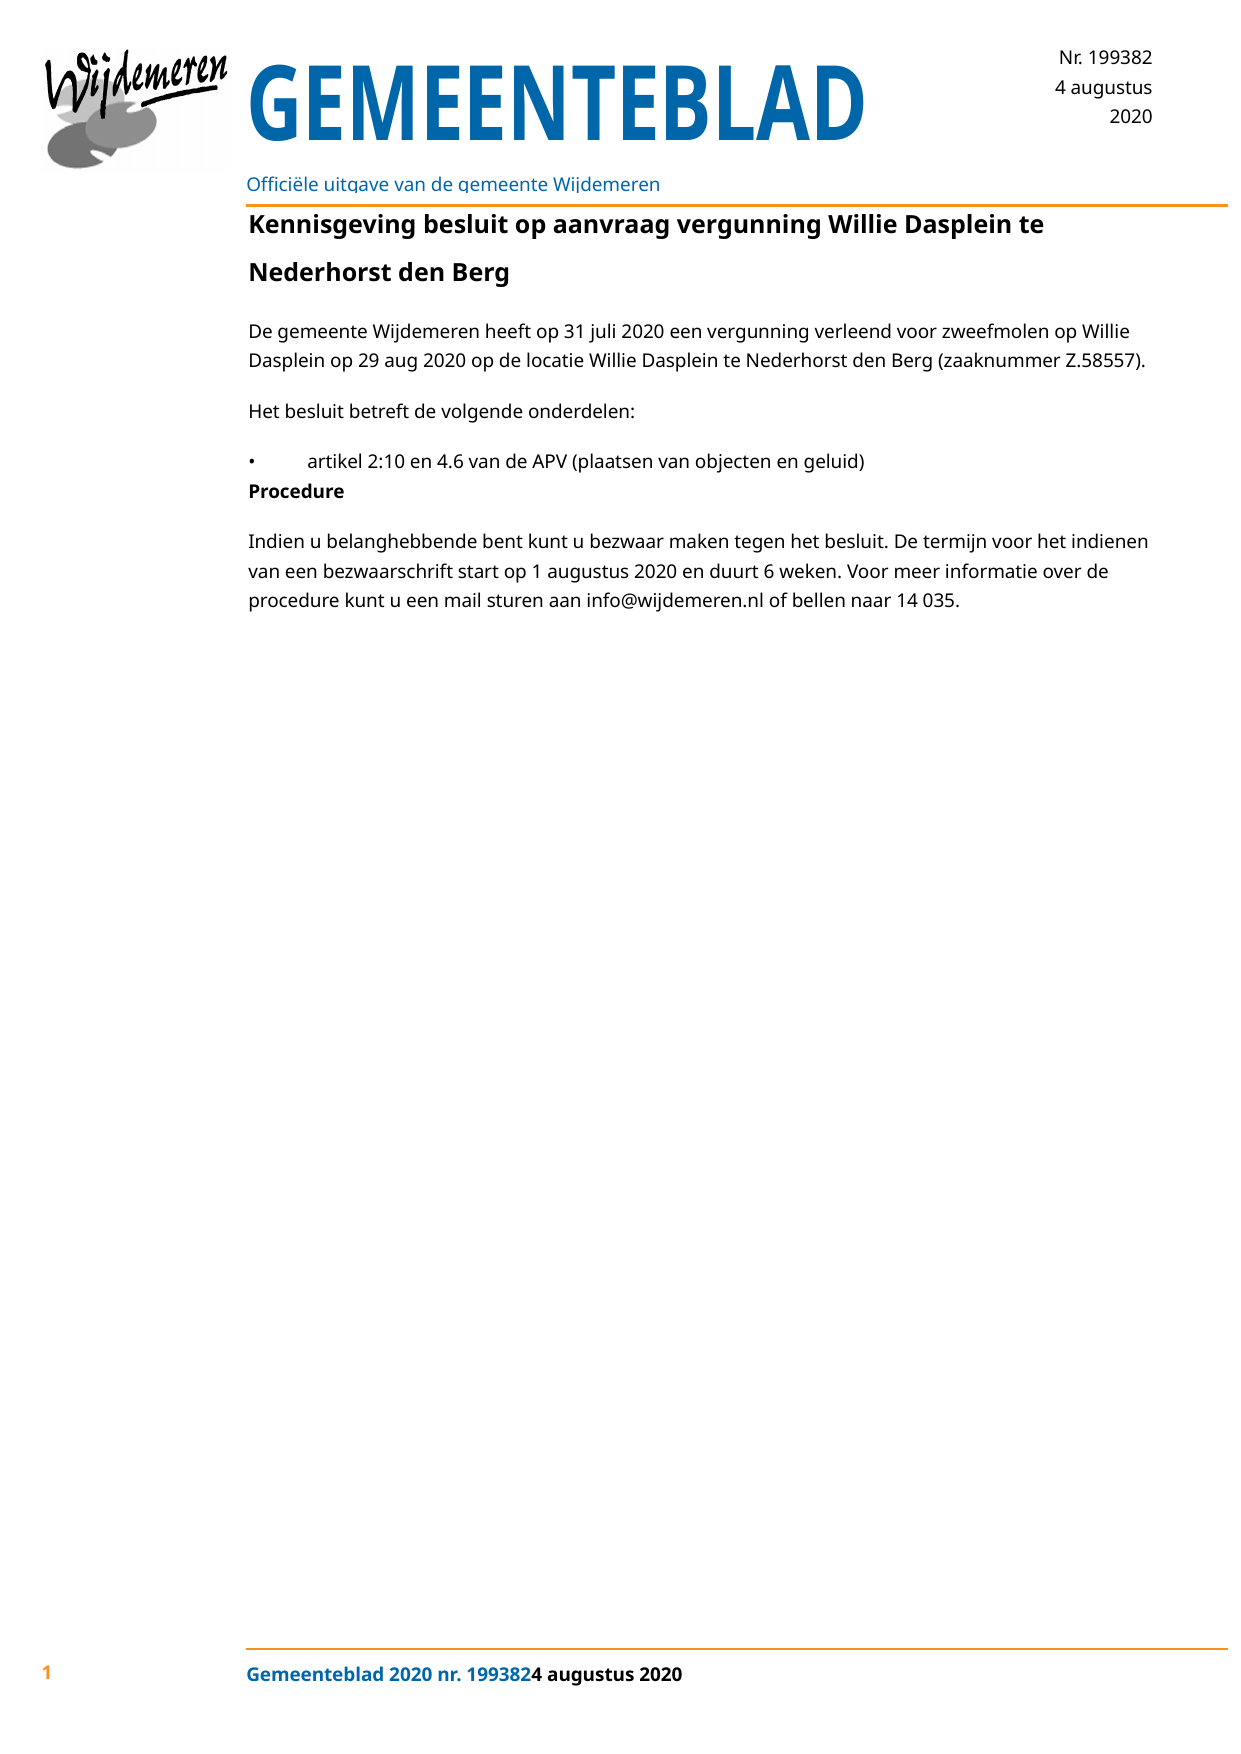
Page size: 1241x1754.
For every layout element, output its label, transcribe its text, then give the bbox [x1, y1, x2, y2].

text Kennisgeving besluit op aanvraag vergunning Willie Dasplein te Nederhorst den Berg [248, 207, 1152, 288]
text Indien u belanghebbende bent kunt u bezwaar maken tegen het besluit. De termijn voor het indienen van een bezwaarschrift start op 1 augustus 2020 en duurt 6 weken. Voor meer informatie over de procedure kunt u een mail sturen aan info@wijdemeren.nl of bellen naar 14 035. [248, 528, 1152, 613]
text Procedure [248, 478, 1152, 504]
text Het besluit betreft de volgende onderdelen: [248, 398, 1152, 424]
picture [41, 47, 231, 172]
text De gemeente Wijdemeren heeft op 31 juli 2020 een vergunning verleend voor zweefmolen op Willie Dasplein op 29 aug 2020 op de locatie Willie Dasplein te Nederhorst den Berg (zaaknummer Z.58557). [248, 318, 1152, 373]
list artikel 2:10 en 4.6 van de APV (plaatsen van objecten en geluid) [248, 448, 1152, 474]
